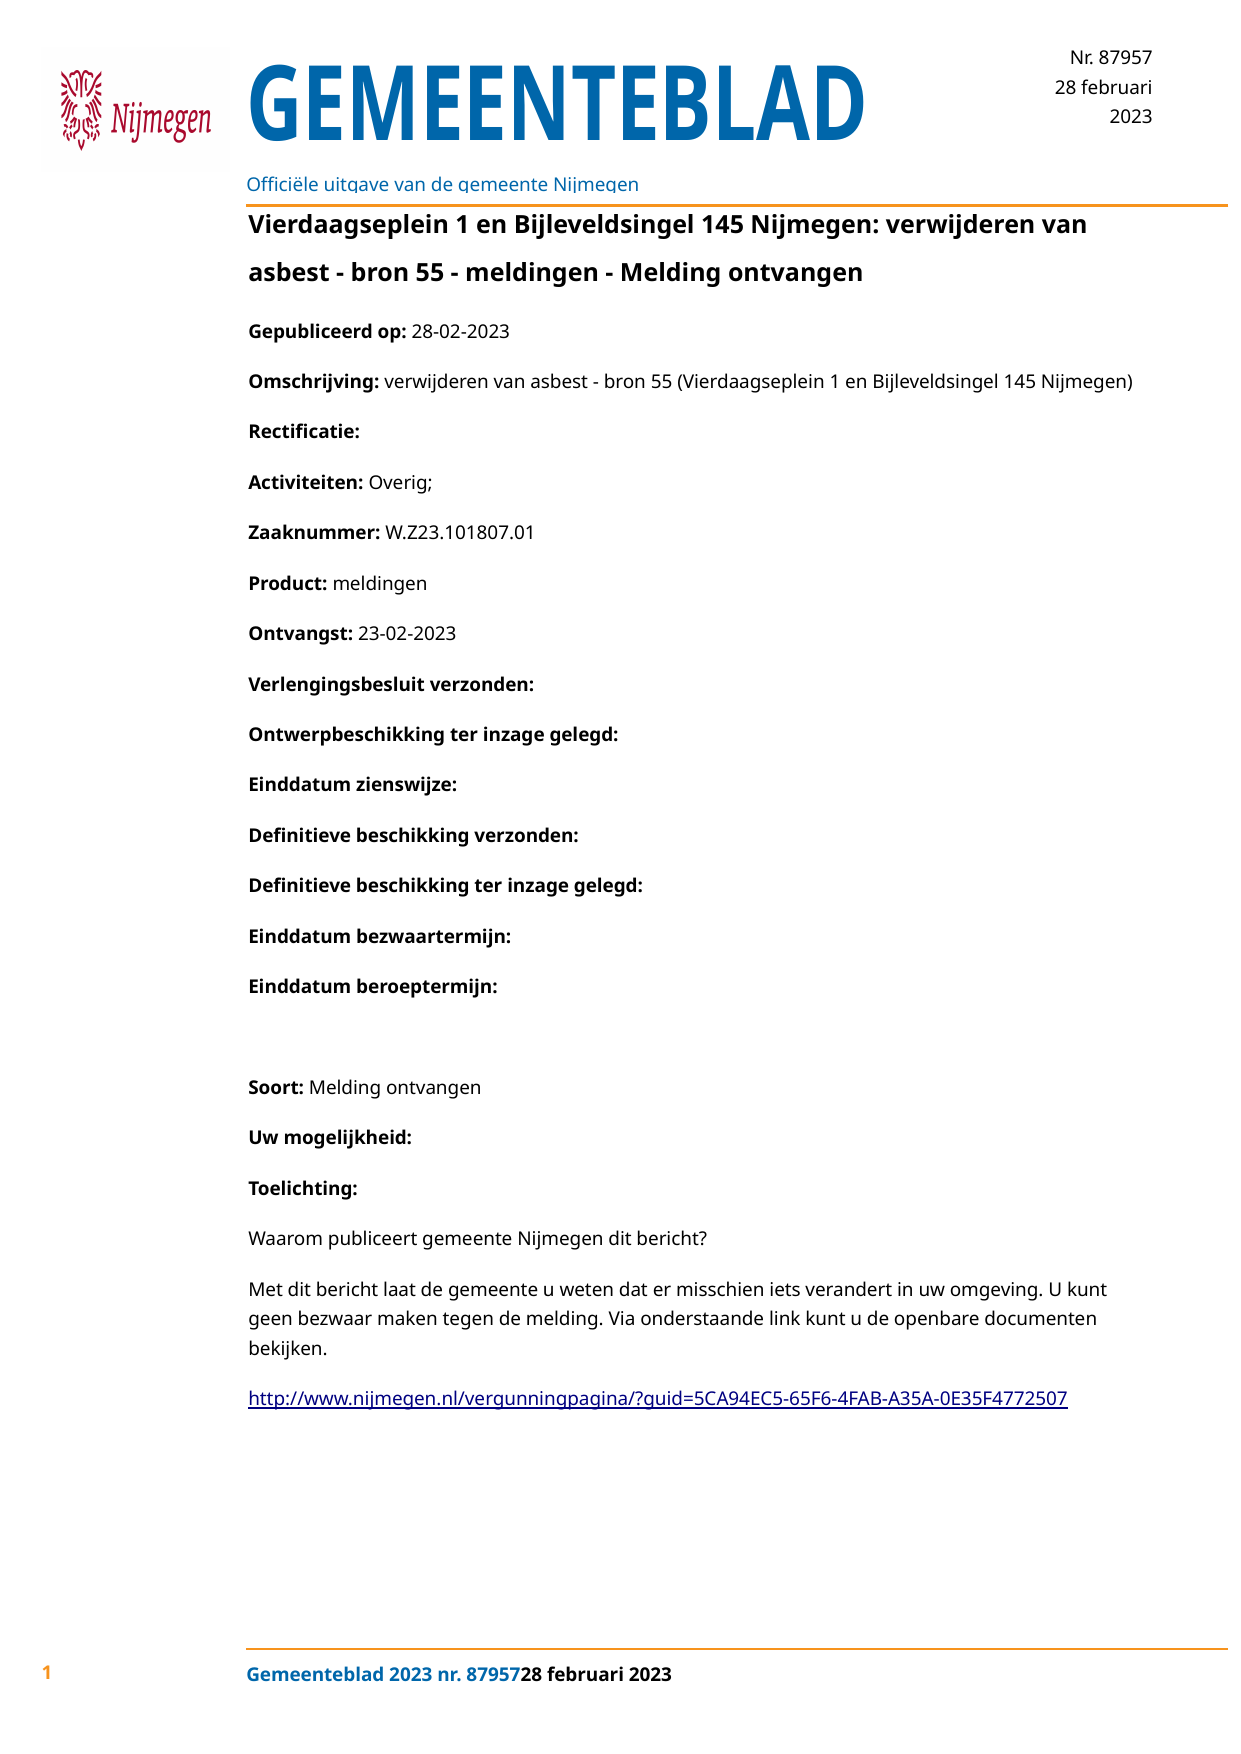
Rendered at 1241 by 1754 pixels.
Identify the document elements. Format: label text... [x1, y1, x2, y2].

text Toelichting: [248, 1175, 1152, 1201]
text Vierdaagseplein 1 en Bijleveldsingel 145 Nijmegen: verwijderen van asbest - bron 55 - meldingen - Melding ontvangen [248, 207, 1152, 288]
text Product: meldingen [248, 570, 1152, 596]
text Verlengingsbesluit verzonden: [248, 671, 1152, 697]
text Einddatum beroeptermijn: [248, 973, 1152, 999]
text Ontvangst: 23-02-2023 [248, 620, 1152, 646]
text Rectificatie: [248, 419, 1152, 444]
text Omschrijving: verwijderen van asbest - bron 55 (Vierdaagseplein 1 en Bijleveldsingel 145 Nijmegen) [248, 368, 1152, 394]
text Activiteiten: Overig; [248, 469, 1152, 495]
text Ontwerpbeschikking ter inzage gelegd: [248, 721, 1152, 747]
text Einddatum bezwaartermijn: [248, 923, 1152, 949]
text http://www.nijmegen.nl/vergunningpagina/?guid=5CA94EC5-65F6-4FAB-A35A-0E35F4772507 [248, 1385, 1152, 1411]
text Definitieve beschikking verzonden: [248, 822, 1152, 848]
text Definitieve beschikking ter inzage gelegd: [248, 872, 1152, 898]
text Gepubliceerd op: 28-02-2023 [248, 318, 1152, 344]
text Einddatum zienswijze: [248, 772, 1152, 797]
text Soort: Melding ontvangen [248, 1074, 1152, 1100]
picture [41, 47, 231, 172]
text Waarom publiceert gemeente Nijmegen dit bericht? [248, 1225, 1152, 1251]
text Zaaknummer: W.Z23.101807.01 [248, 519, 1152, 545]
text Uw mogelijkheid: [248, 1124, 1152, 1150]
text Met dit bericht laat de gemeente u weten dat er misschien iets verandert in uw omgeving. U kunt geen bezwaar maken tegen de melding. Via onderstaande link kunt u de openbare documenten bekijken. [248, 1276, 1152, 1361]
